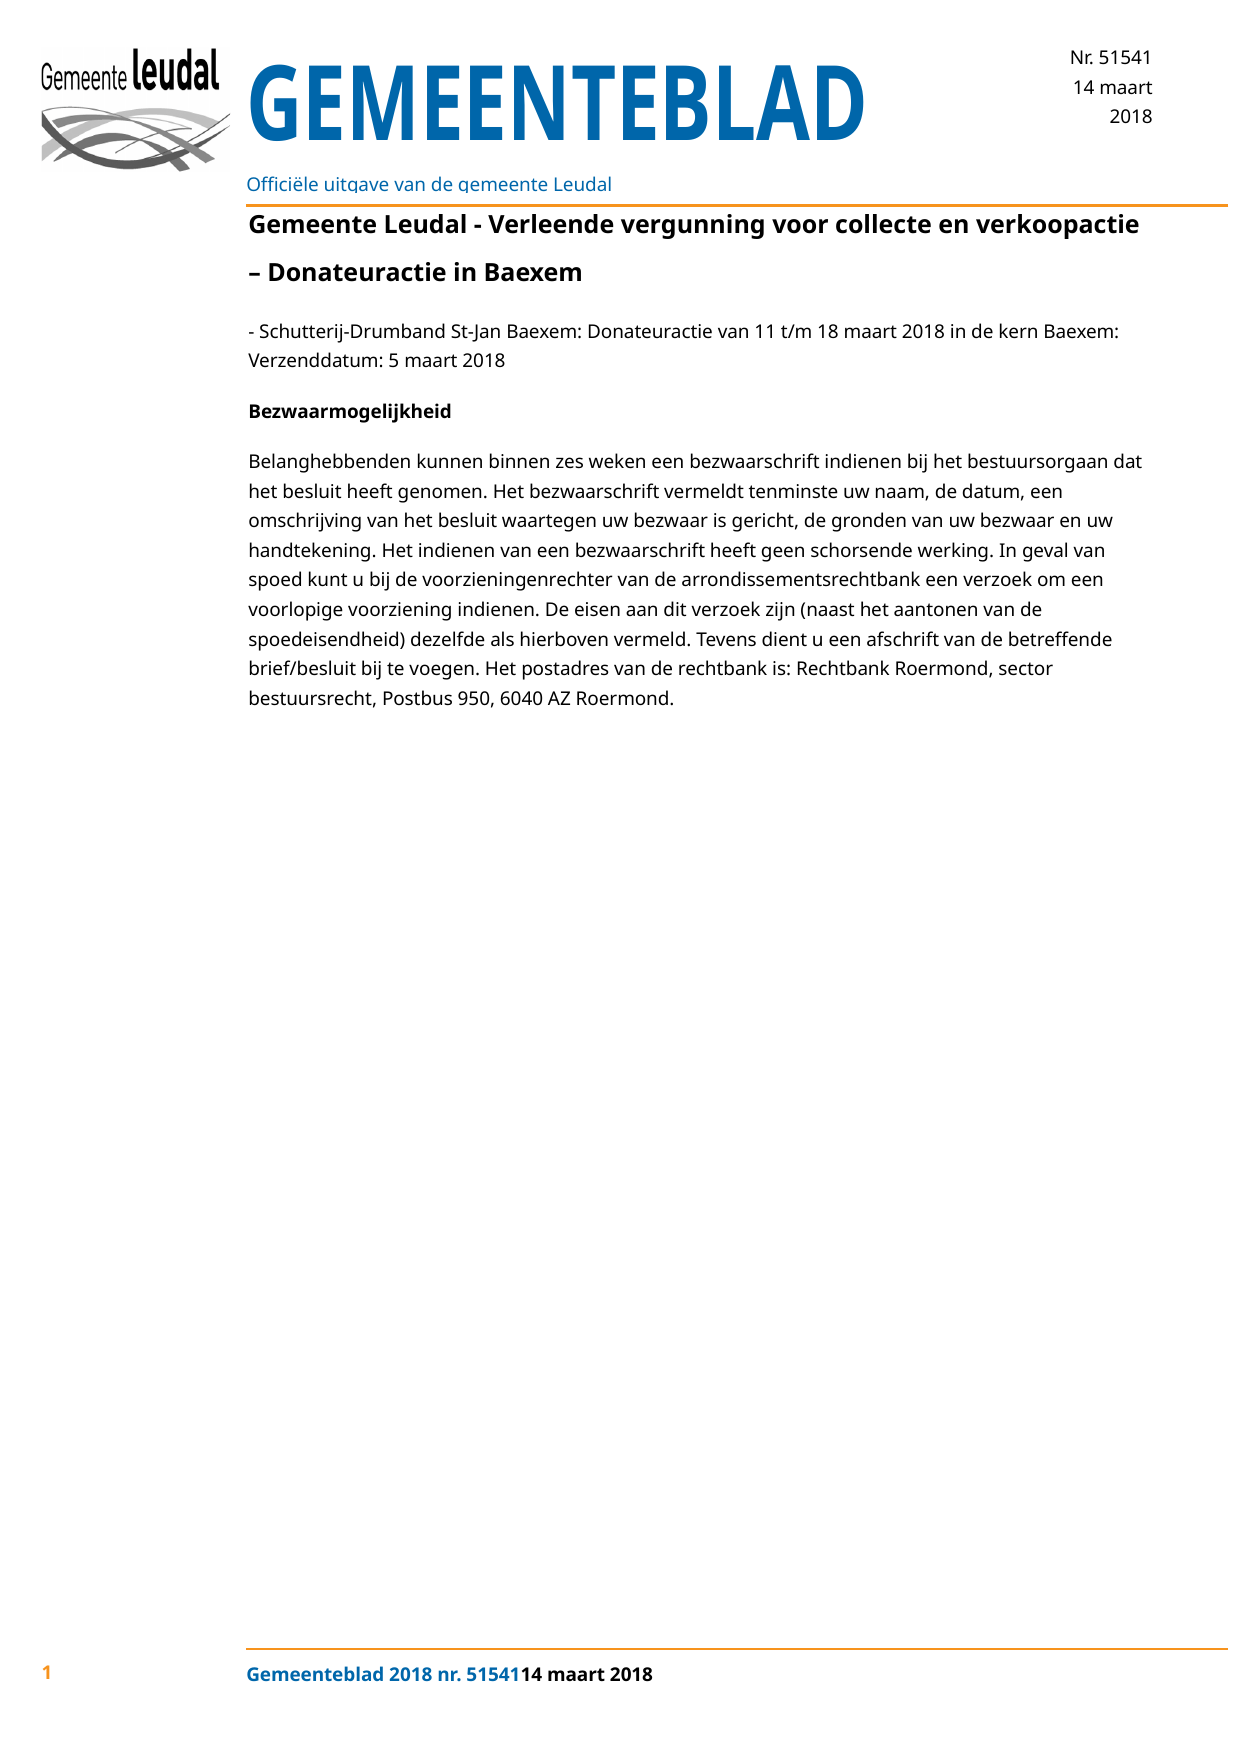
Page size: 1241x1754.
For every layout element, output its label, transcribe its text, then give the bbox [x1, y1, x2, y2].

text Bezwaarmogelijkheid [248, 398, 1152, 424]
text Belanghebbenden kunnen binnen zes weken een bezwaarschrift indienen bij het bestuursorgaan dat het besluit heeft genomen. Het bezwaarschrift vermeldt tenminste uw naam, de datum, een omschrijving van het besluit waartegen uw bezwaar is gericht, de gronden van uw bezwaar en uw handtekening. Het indienen van een bezwaarschrift heeft geen schorsende werking. In geval van spoed kunt u bij de voorzieningenrechter van de arrondissementsrechtbank een verzoek om een voorlopige voorziening indienen. De eisen aan dit verzoek zijn (naast het aantonen van de spoedeisendheid) dezelfde als hierboven vermeld. Tevens dient u een afschrift van de betreffende brief/besluit bij te voegen. Het postadres van de rechtbank is: Rechtbank Roermond, sector bestuursrecht, Postbus 950, 6040 AZ Roermond. [248, 448, 1152, 711]
picture [41, 47, 231, 172]
text - Schutterij-Drumband St-Jan Baexem: Donateuractie van 11 t/m 18 maart 2018 in de kern Baexem: Verzenddatum: 5 maart 2018 [248, 318, 1152, 373]
text Gemeente Leudal - Verleende vergunning voor collecte en verkoopactie – Donateuractie in Baexem [248, 207, 1152, 288]
